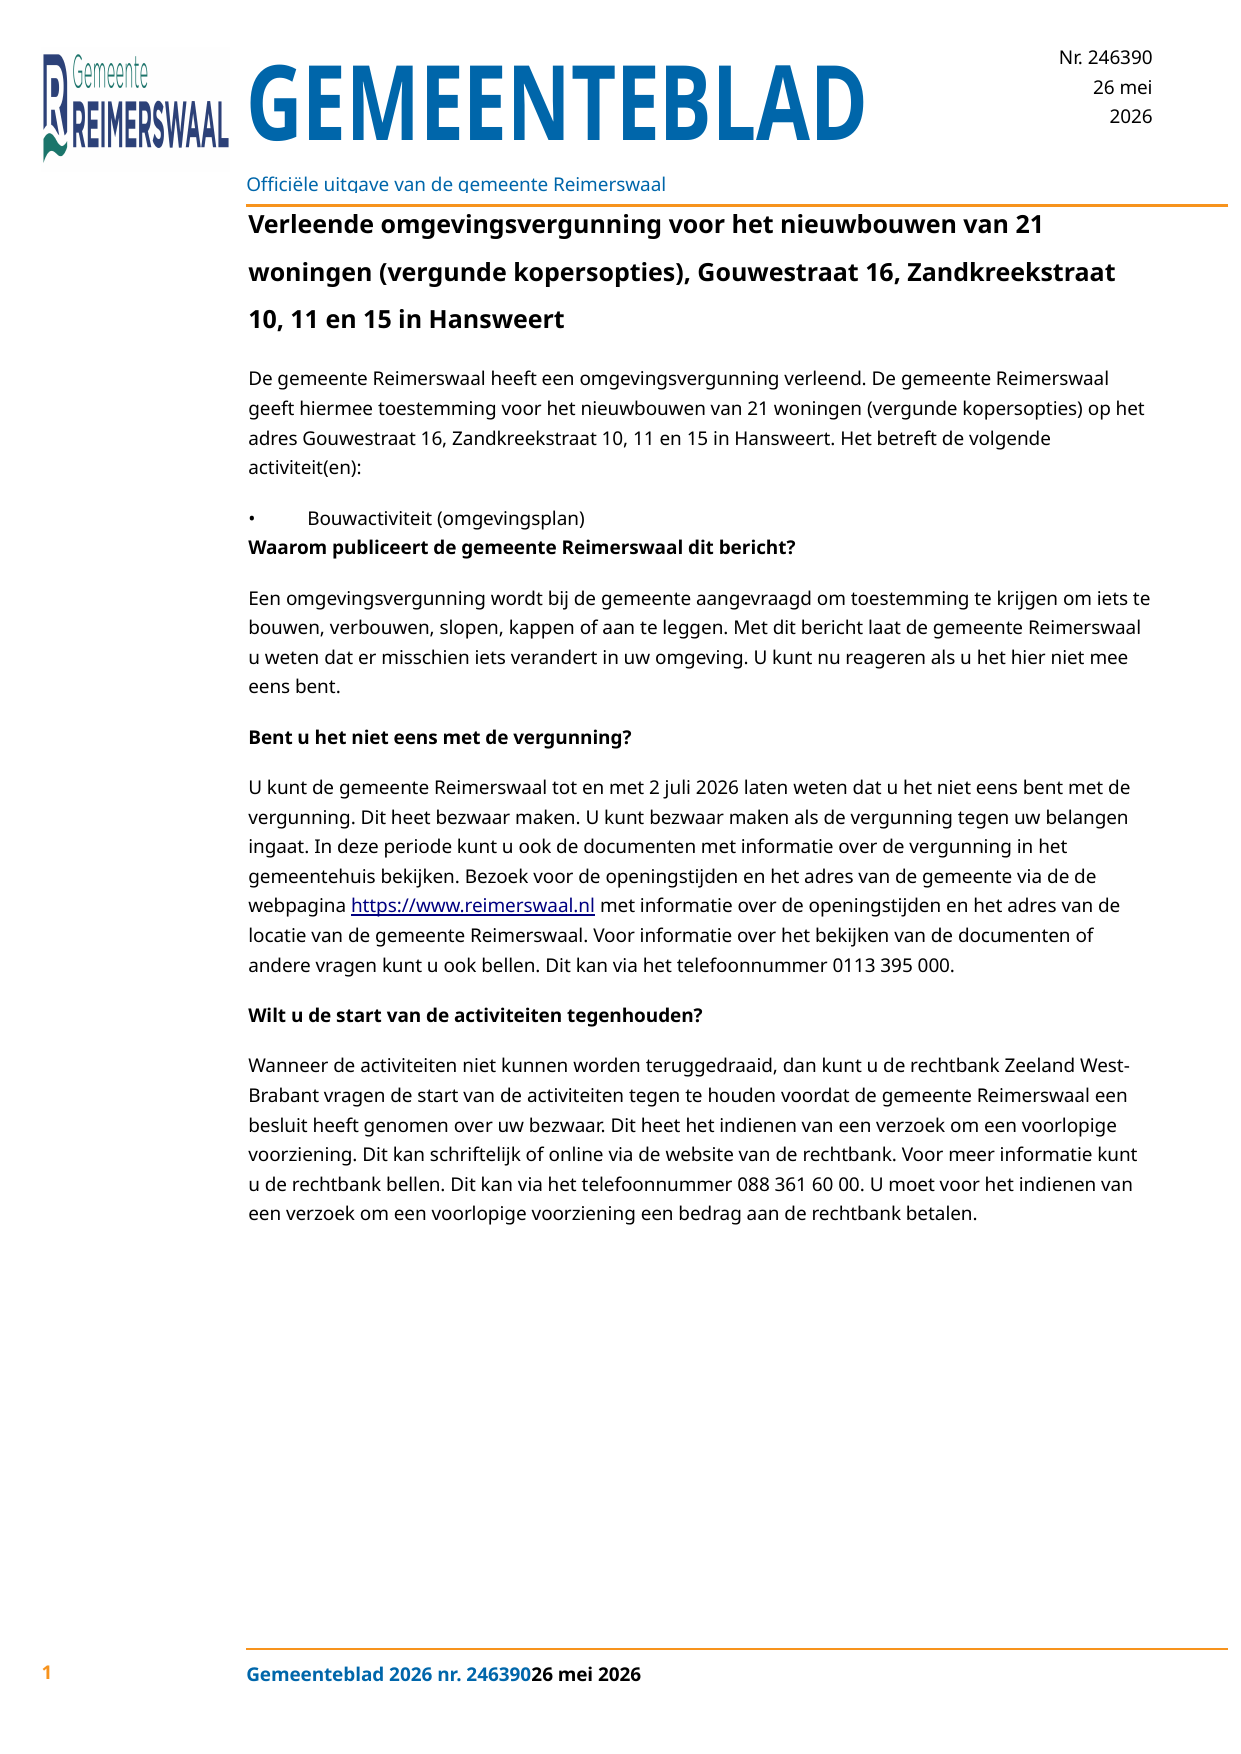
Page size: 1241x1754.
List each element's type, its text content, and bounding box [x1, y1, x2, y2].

text Wanneer de activiteiten niet kunnen worden teruggedraaid, dan kunt u de rechtbank Zeeland West-Brabant vragen de start van de activiteiten tegen te houden voordat de gemeente Reimerswaal een besluit heeft genomen over uw bezwaar. Dit heet het indienen van een verzoek om een voorlopige voorziening. Dit kan schriftelijk of online via de website van de rechtbank. Voor meer informatie kunt u de rechtbank bellen. Dit kan via het telefoonnummer 088 361 60 00. U moet voor het indienen van een verzoek om een voorlopige voorziening een bedrag aan de rechtbank betalen. [248, 1053, 1152, 1226]
text Waarom publiceert de gemeente Reimerswaal dit bericht? [248, 534, 1152, 560]
list Bouwactiviteit (omgevingsplan) [248, 505, 1152, 530]
text Wilt u de start van de activiteiten tegenhouden? [248, 1002, 1152, 1028]
text U kunt de gemeente Reimerswaal tot en met 2 juli 2026 laten weten dat u het niet eens bent met de vergunning. Dit heet bezwaar maken. U kunt bezwaar maken als de vergunning tegen uw belangen ingaat. In deze periode kunt u ook de documenten met informatie over de vergunning in het gemeentehuis bekijken. Bezoek voor de openingstijden en het adres van de gemeente via de de webpagina https://www.reimerswaal.nl met informatie over de openingstijden en het adres van de locatie van de gemeente Reimerswaal. Voor informatie over het bekijken van de documenten of andere vragen kunt u ook bellen. Dit kan via het telefoonnummer 0113 395 000. [248, 774, 1152, 977]
text Bent u het niet eens met de vergunning? [248, 724, 1152, 749]
text Een omgevingsvergunning wordt bij de gemeente aangevraagd om toestemming te krijgen om iets te bouwen, verbouwen, slopen, kappen of aan te leggen. Met dit bericht laat de gemeente Reimerswaal u weten dat er misschien iets verandert in uw omgeving. U kunt nu reageren als u het hier niet mee eens bent. [248, 585, 1152, 699]
text De gemeente Reimerswaal heeft een omgevingsvergunning verleend. De gemeente Reimerswaal geeft hiermee toestemming voor het nieuwbouwen van 21 woningen (vergunde kopersopties) op het adres Gouwestraat 16, Zandkreekstraat 10, 11 en 15 in Hansweert. Het betreft de volgende activiteit(en): [248, 366, 1152, 480]
picture [41, 47, 231, 172]
text Verleende omgevingsvergunning voor het nieuwbouwen van 21 woningen (vergunde kopersopties), Gouwestraat 16, Zandkreekstraat 10, 11 en 15 in Hansweert [248, 207, 1152, 336]
